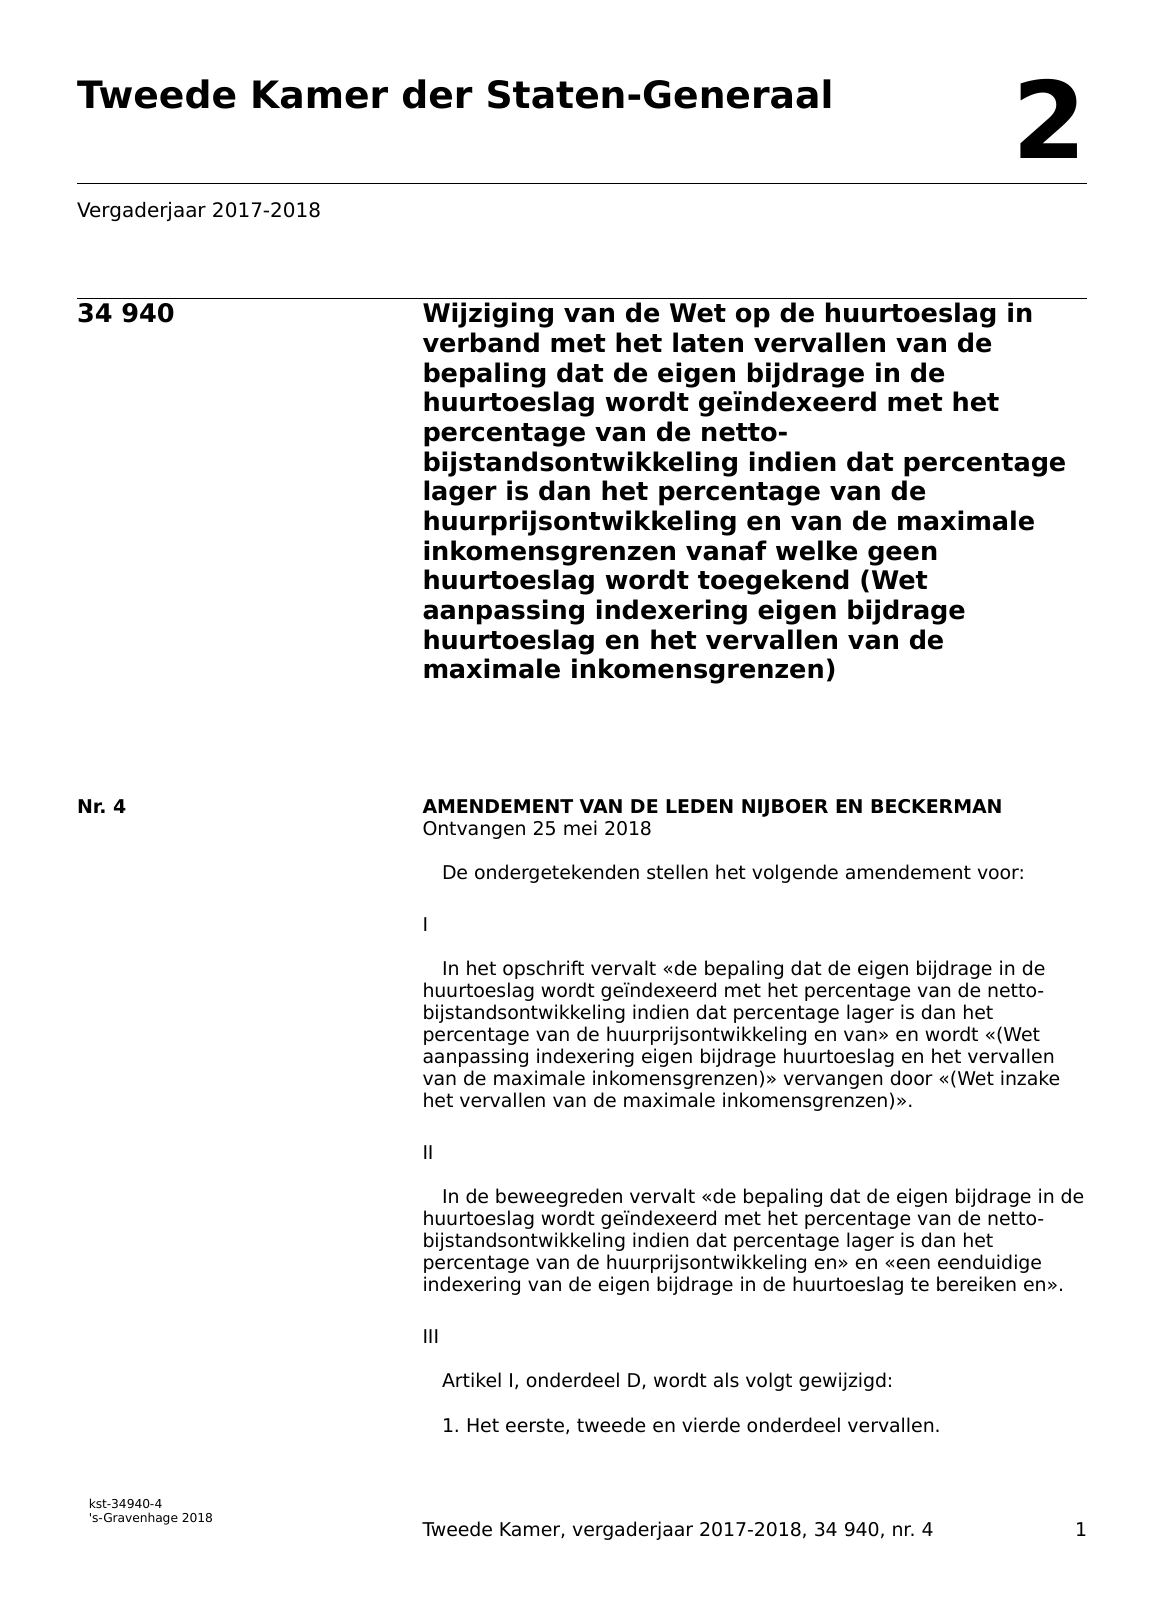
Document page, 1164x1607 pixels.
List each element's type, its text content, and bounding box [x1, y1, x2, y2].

text In het opschrift vervalt «de bepaling dat de eigen bijdrage in de huurtoeslag wordt geïndexeerd met het percentage van de netto-bijstandsontwikkeling indien dat percentage lager is dan het percentage van de huurprijsontwikkeling en van» en wordt «(Wet aanpassing indexering eigen bijdrage huurtoeslag en het vervallen van de maximale inkomensgrenzen)» vervangen door «(Wet inzake het vervallen van de maximale inkomensgrenzen)». [422, 958, 1087, 1112]
subtitle II [422, 1142, 1087, 1164]
text In de beweegreden vervalt «de bepaling dat de eigen bijdrage in de huurtoeslag wordt geïndexeerd met het percentage van de netto-bijstandsontwikkeling indien dat percentage lager is dan het percentage van de huurprijsontwikkeling en» en «een eenduidige indexering van de eigen bijdrage in de huurtoeslag te bereiken en». [422, 1186, 1087, 1296]
text kst-34940-4 [88, 1497, 323, 1511]
subtitle 34 940 Wijziging van de Wet op de huurtoeslag in verband met het laten vervallen van de bepaling dat de eigen bijdrage in de huurtoeslag wordt geïndexeerd met het percentage van de netto-bijstandsontwikkeling indien dat percentage lager is dan het percentage van de huurprijsontwikkeling en van de maximale inkomensgrenzen vanaf welke geen huurtoeslag wordt toegekend (Wet aanpassing indexering eigen bijdrage huurtoeslag en het vervallen van de maximale inkomensgrenzen) [77, 299, 1087, 685]
text 's-Gravenhage 2018 [88, 1511, 323, 1525]
subtitle III [422, 1326, 1087, 1348]
text Ontvangen 25 mei 2018 [422, 818, 1087, 840]
table_header Tweede Kamer der Staten-Generaal [77, 59, 886, 183]
subtitle I [422, 914, 1087, 936]
subtitle Nr. 4 AMENDEMENT VAN DE LEDEN NIJBOER EN BECKERMAN [77, 796, 1087, 818]
table_header 2 [886, 59, 1087, 183]
text De ondergetekenden stellen het volgende amendement voor: [422, 862, 1087, 884]
text Artikel I, onderdeel D, wordt als volgt gewijzigd: [422, 1370, 1087, 1392]
text 1. Het eerste, tweede en vierde onderdeel vervallen. [422, 1414, 1087, 1436]
table_cell Vergaderjaar 2017-2018 [77, 184, 1087, 298]
